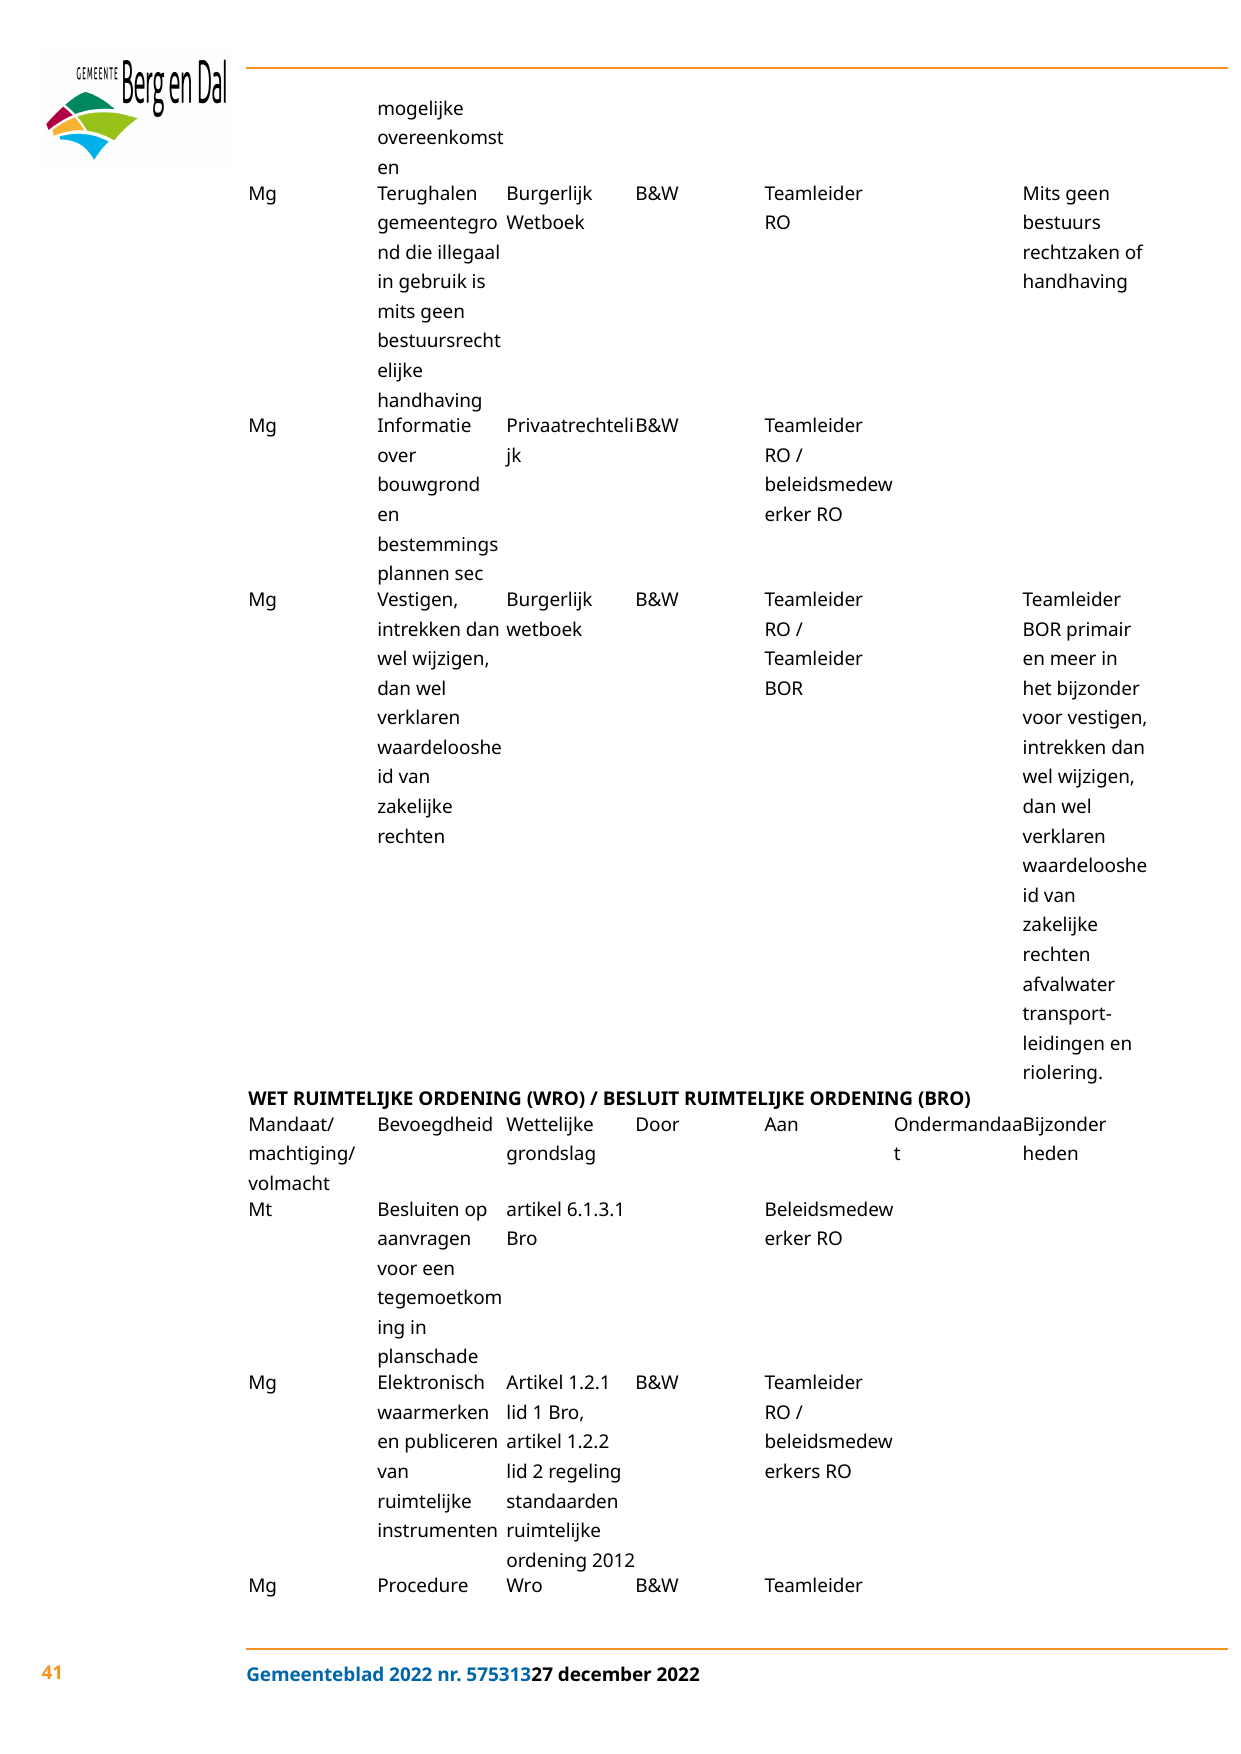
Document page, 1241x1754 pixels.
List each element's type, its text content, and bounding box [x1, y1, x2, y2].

table_cell [894, 95, 1022, 180]
table_cell [764, 95, 893, 180]
table_cell B&W [635, 586, 764, 1085]
table_cell Teamleider [764, 1573, 893, 1598]
table_cell [1023, 1370, 1152, 1573]
table_cell Elektronisch waarmerken en publiceren van ruimtelijke instrumenten [377, 1370, 506, 1573]
table_cell Mt [248, 1196, 377, 1369]
table_cell [894, 1573, 1022, 1598]
table_cell B&W [635, 413, 764, 586]
table_cell [894, 1196, 1022, 1369]
table_cell Wettelijke grondslag [506, 1111, 635, 1196]
table_cell Aan [764, 1111, 893, 1196]
table_cell Procedure [377, 1573, 506, 1598]
table_cell [894, 586, 1022, 1085]
table_cell WET RUIMTELIJKE ORDENING (WRO) / BESLUIT RUIMTELIJKE ORDENING (BRO) [248, 1085, 1152, 1111]
picture [41, 47, 231, 172]
table_cell Ondermandaat [894, 1111, 1022, 1196]
table_cell Mg [248, 413, 377, 586]
table_cell Mg [248, 1370, 377, 1573]
table_cell Bevoegdheid [377, 1111, 506, 1196]
table_cell Wro [506, 1573, 635, 1598]
table_cell [1023, 95, 1152, 180]
table_cell Teamleider RO [764, 180, 893, 412]
table_cell Teamleider RO / beleidsmedewerkers RO [764, 1370, 893, 1573]
table_cell Mg [248, 586, 377, 1085]
table_cell Teamleider RO / beleidsmedewerker RO [764, 413, 893, 586]
table_cell [894, 1370, 1022, 1573]
table_cell Bijzonder heden [1023, 1111, 1152, 1196]
table_cell Teamleider BOR primair en meer in het bijzonder voor vestigen, intrekken dan wel wijzigen, dan wel verklaren waardeloosheid van zakelijke rechten afvalwater transport-leidingen en riolering. [1023, 586, 1152, 1085]
table_cell B&W [635, 180, 764, 412]
table_cell Privaatrechtelijk [506, 413, 635, 586]
table_cell Artikel 1.2.1 lid 1 Bro, artikel 1.2.2 lid 2 regeling standaarden ruimtelijke ordening 2012 [506, 1370, 635, 1573]
table_cell [1023, 1196, 1152, 1369]
table_cell [894, 413, 1022, 586]
table_cell [506, 95, 635, 180]
table_cell Besluiten op aanvragen voor een tegemoetkoming in planschade [377, 1196, 506, 1369]
table_cell Mandaat/ machtiging/ volmacht [248, 1111, 377, 1196]
table_cell [1023, 413, 1152, 586]
table_cell Mg [248, 180, 377, 412]
table_cell [635, 1196, 764, 1369]
table_cell Door [635, 1111, 764, 1196]
table_cell Vestigen, intrekken dan wel wijzigen, dan wel verklaren waardeloosheid van zakelijke rechten [377, 586, 506, 1085]
table_cell [894, 180, 1022, 412]
table_cell Mg [248, 1573, 377, 1598]
table_cell Informatie over bouwgrond en bestemmingsplannen sec [377, 413, 506, 586]
table_cell [635, 95, 764, 180]
table_cell B&W [635, 1573, 764, 1598]
table_cell Burgerlijk Wetboek [506, 180, 635, 412]
table_cell artikel 6.1.3.1 Bro [506, 1196, 635, 1369]
table_cell [1023, 1573, 1152, 1598]
table_cell Burgerlijk wetboek [506, 586, 635, 1085]
table_cell Terughalen gemeentegrond die illegaal in gebruik is mits geen bestuursrechtelijke handhaving [377, 180, 506, 412]
table_cell Beleidsmedewerker RO [764, 1196, 893, 1369]
table_cell mogelijke overeenkomsten [377, 95, 506, 180]
table_cell Teamleider RO / Teamleider BOR [764, 586, 893, 1085]
table_cell B&W [635, 1370, 764, 1573]
table_cell [248, 95, 377, 180]
table_cell Mits geen bestuurs rechtzaken of handhaving [1023, 180, 1152, 412]
